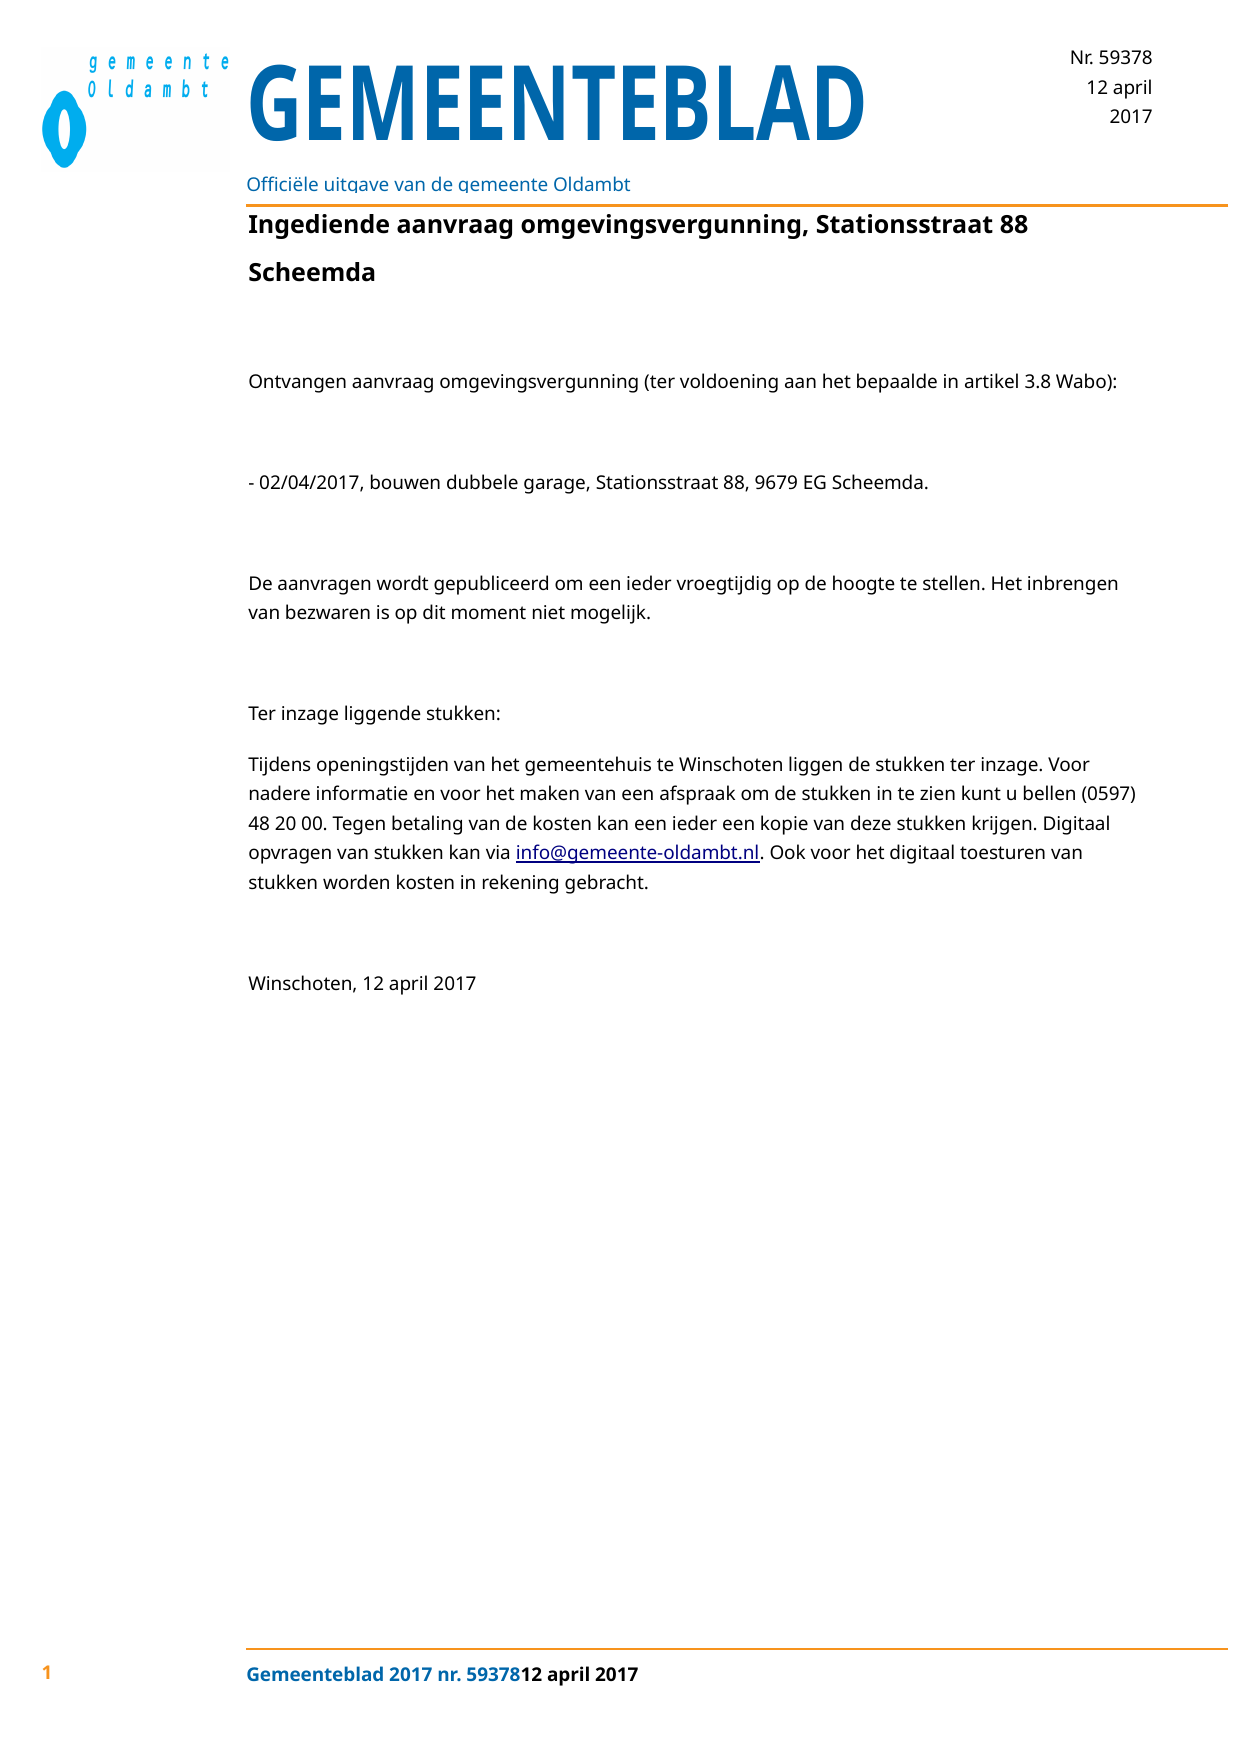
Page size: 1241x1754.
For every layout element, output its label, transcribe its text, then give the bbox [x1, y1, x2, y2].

text Tijdens openingstijden van het gemeentehuis te Winschoten liggen de stukken ter inzage. Voor nadere informatie en voor het maken van een afspraak om de stukken in te zien kunt u bellen (0597) 48 20 00. Tegen betaling van de kosten kan een ieder een kopie van deze stukken krijgen. Digitaal opvragen van stukken kan via info@gemeente-oldambt.nl. Ook voor het digitaal toesturen van stukken worden kosten in rekening gebracht. [248, 751, 1152, 895]
text - 02/04/2017, bouwen dubbele garage, Stationsstraat 88, 9679 EG Scheemda. [248, 469, 1152, 495]
text Ingediende aanvraag omgevingsvergunning, Stationsstraat 88 Scheemda [248, 207, 1152, 288]
text Winschoten, 12 april 2017 [248, 970, 1152, 996]
picture [41, 47, 231, 172]
text De aanvragen wordt gepubliceerd om een ieder vroegtijdig op de hoogte te stellen. Het inbrengen van bezwaren is op dit moment niet mogelijk. [248, 570, 1152, 625]
text Ontvangen aanvraag omgevingsvergunning (ter voldoening aan het bepaalde in artikel 3.8 Wabo): [248, 368, 1152, 394]
text Ter inzage liggende stukken: [248, 700, 1152, 726]
